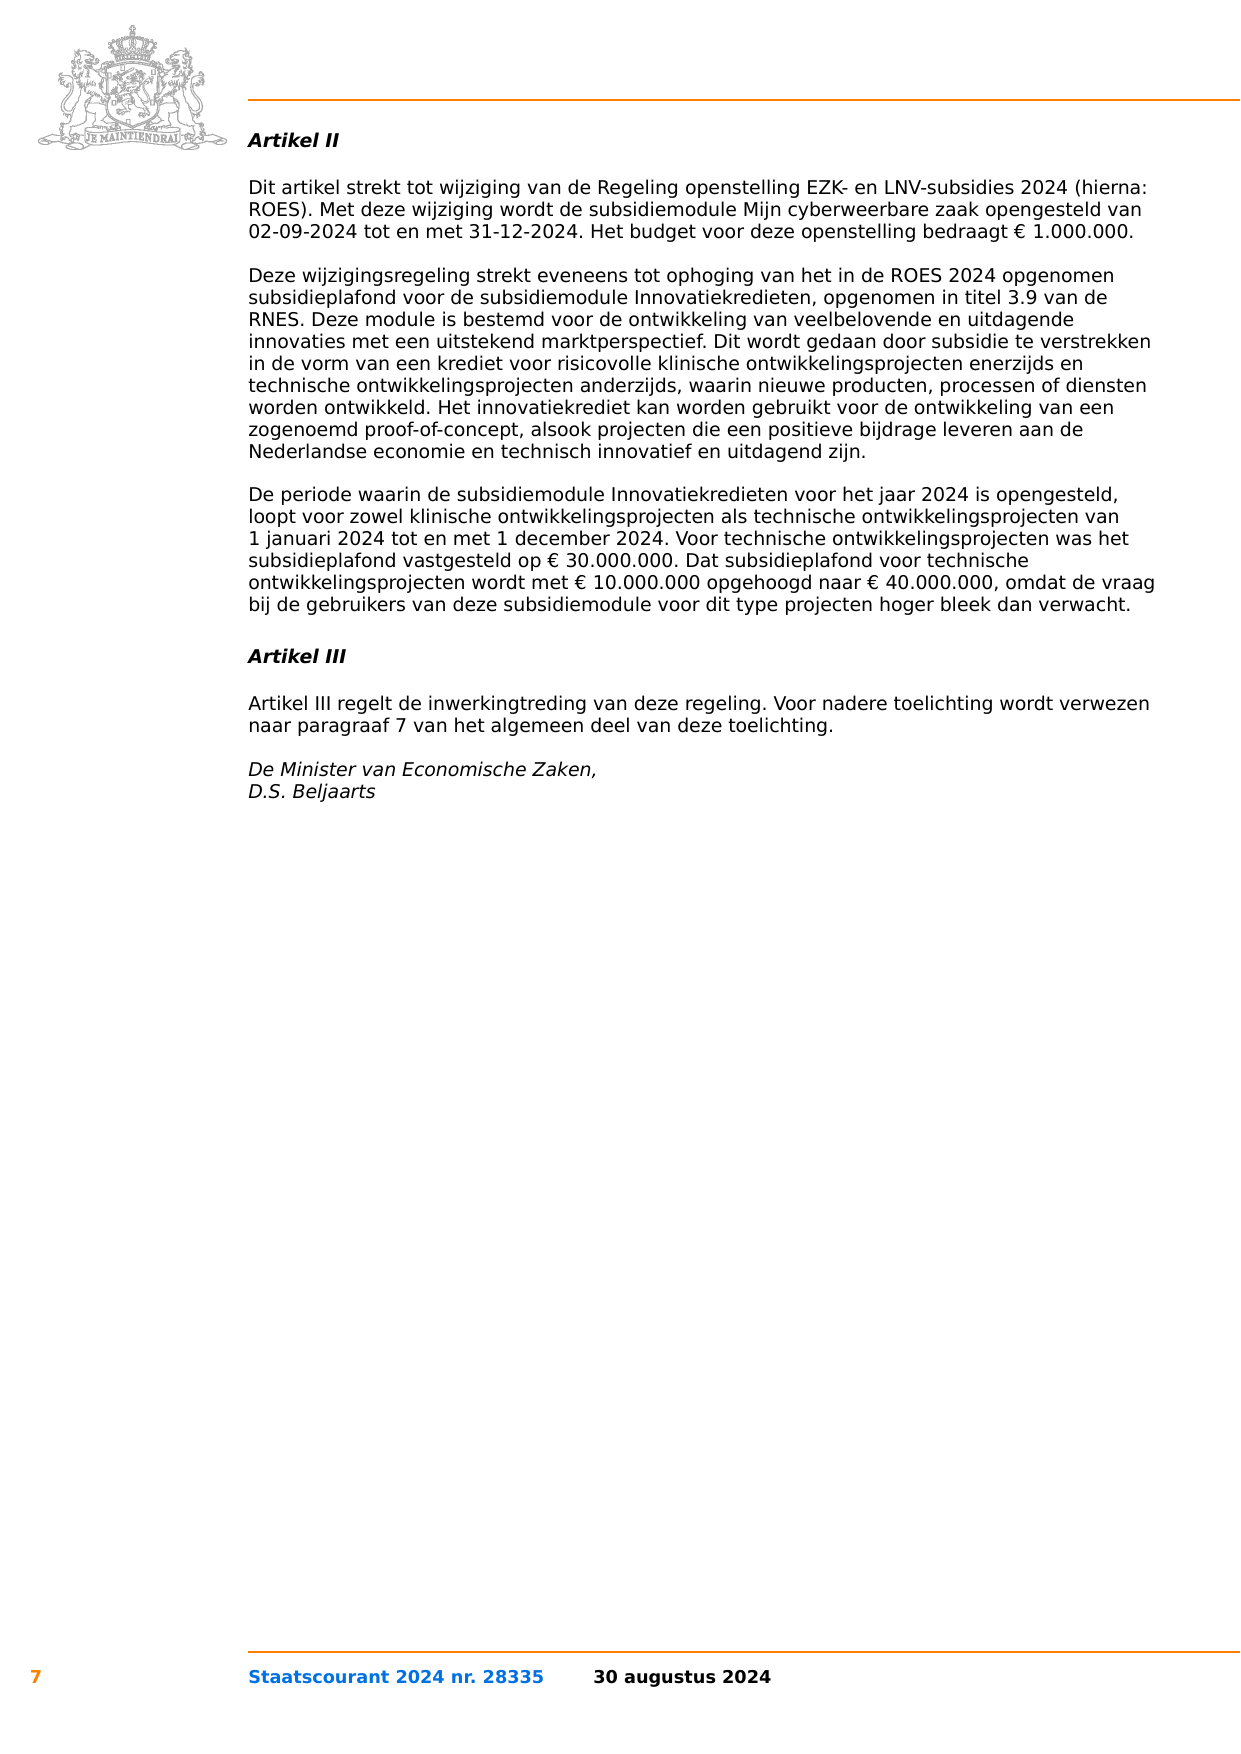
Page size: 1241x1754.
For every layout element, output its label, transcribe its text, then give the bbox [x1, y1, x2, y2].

text De periode waarin de subsidiemodule Innovatiekredieten voor het jaar 2024 is opengesteld, loopt voor zowel klinische ontwikkelingsprojecten als technische ontwikkelingsprojecten van 1 januari 2024 tot en met 1 december 2024. Voor technische ontwikkelingsprojecten was het subsidieplafond vastgesteld op € 30.000.000. Dat subsidieplafond voor technische ontwikkelingsprojecten wordt met € 10.000.000 opgehoogd naar € 40.000.000, omdat de vraag bij de gebruikers van deze subsidiemodule voor dit type projecten hoger bleek dan verwacht. [248, 484, 1163, 616]
picture [38, 25, 227, 150]
text De Minister van Economische Zaken, D.S. Beljaarts [248, 759, 1163, 803]
subtitle Artikel II [248, 130, 1163, 152]
text Deze wijzigingsregeling strekt eveneens tot ophoging van het in de ROES 2024 opgenomen subsidieplafond voor de subsidiemodule Innovatiekredieten, opgenomen in titel 3.9 van de RNES. Deze module is bestemd voor de ontwikkeling van veelbelovende en uitdagende innovaties met een uitstekend marktperspectief. Dit wordt gedaan door subsidie te verstrekken in de vorm van een krediet voor risicovolle klinische ontwikkelingsprojecten enerzijds en technische ontwikkelingsprojecten anderzijds, waarin nieuwe producten, processen of diensten worden ontwikkeld. Het innovatiekrediet kan worden gebruikt voor de ontwikkeling van een zogenoemd proof-of-concept, alsook projecten die een positieve bijdrage leveren aan de Nederlandse economie en technisch innovatief en uitdagend zijn. [248, 265, 1163, 462]
subtitle Artikel III [248, 646, 1163, 668]
text Dit artikel strekt tot wijziging van de Regeling openstelling EZK- en LNV-subsidies 2024 (hierna: ROES). Met deze wijziging wordt de subsidiemodule Mijn cyberweerbare zaak opengesteld van 02-09-2024 tot en met 31-12-2024. Het budget voor deze openstelling bedraagt € 1.000.000. [248, 177, 1163, 243]
text Artikel III regelt de inwerkingtreding van deze regeling. Voor nadere toelichting wordt verwezen naar paragraaf 7 van het algemeen deel van deze toelichting. [248, 693, 1163, 737]
